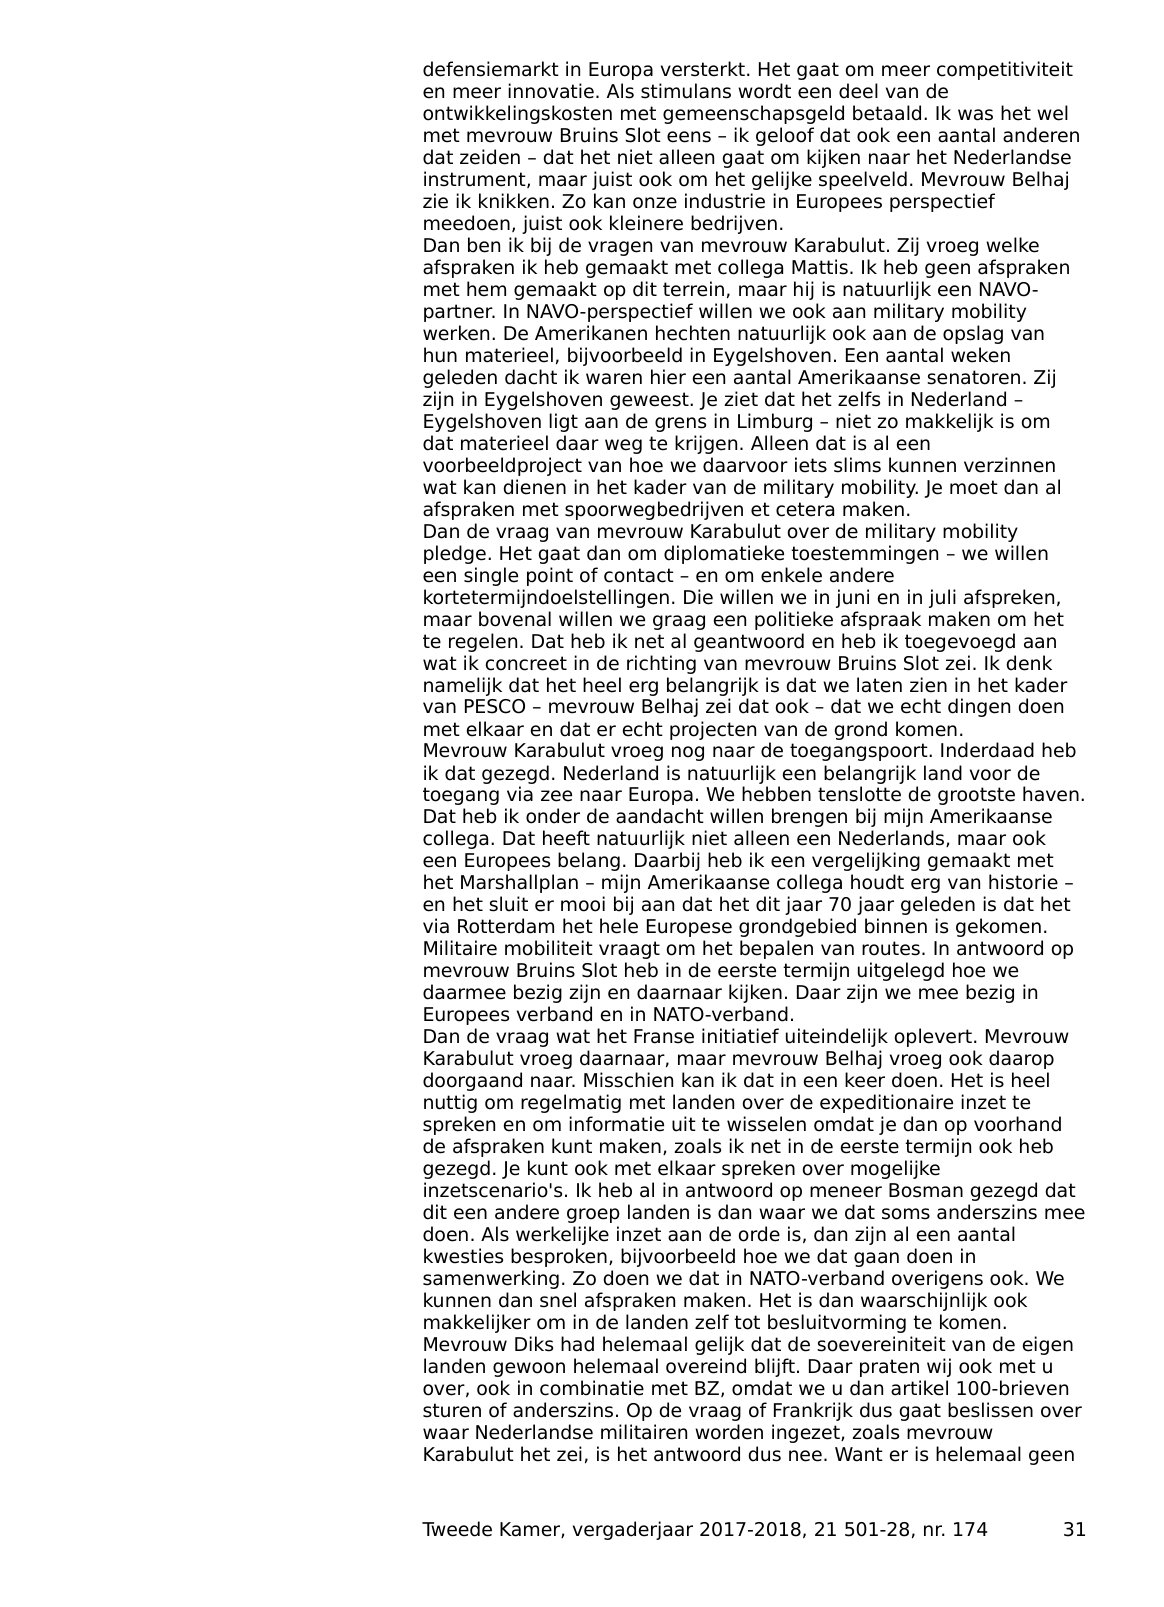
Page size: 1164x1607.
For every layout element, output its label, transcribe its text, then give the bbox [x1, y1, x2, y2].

text Dan ben ik bij de vragen van mevrouw Karabulut. Zij vroeg welke afspraken ik heb gemaakt met collega Mattis. Ik heb geen afspraken met hem gemaakt op dit terrein, maar hij is natuurlijk een NAVO-partner. In NAVO-perspectief willen we ook aan military mobility werken. De Amerikanen hechten natuurlijk ook aan de opslag van hun materieel, bijvoorbeeld in Eygelshoven. Een aantal weken geleden dacht ik waren hier een aantal Amerikaanse senatoren. Zij zijn in Eygelshoven geweest. Je ziet dat het zelfs in Nederland – Eygelshoven ligt aan de grens in Limburg – niet zo makkelijk is om dat materieel daar weg te krijgen. Alleen dat is al een voorbeeldproject van hoe we daarvoor iets slims kunnen verzinnen wat kan dienen in het kader van de military mobility. Je moet dan al afspraken met spoorwegbedrijven et cetera maken. [422, 235, 1087, 521]
text Mevrouw Karabulut vroeg nog naar de toegangspoort. Inderdaad heb ik dat gezegd. Nederland is natuurlijk een belangrijk land voor de toegang via zee naar Europa. We hebben tenslotte de grootste haven. Dat heb ik onder de aandacht willen brengen bij mijn Amerikaanse collega. Dat heeft natuurlijk niet alleen een Nederlands, maar ook een Europees belang. Daarbij heb ik een vergelijking gemaakt met het Marshallplan – mijn Amerikaanse collega houdt erg van historie – en het sluit er mooi bij aan dat het dit jaar 70 jaar geleden is dat het via Rotterdam het hele Europese grondgebied binnen is gekomen. Militaire mobiliteit vraagt om het bepalen van routes. In antwoord op mevrouw Bruins Slot heb in de eerste termijn uitgelegd hoe we daarmee bezig zijn en daarnaar kijken. Daar zijn we mee bezig in Europees verband en in NATO-verband. [422, 740, 1087, 1026]
text defensiemarkt in Europa versterkt. Het gaat om meer competitiviteit en meer innovatie. Als stimulans wordt een deel van de ontwikkelingskosten met gemeenschapsgeld betaald. Ik was het wel met mevrouw Bruins Slot eens – ik geloof dat ook een aantal anderen dat zeiden – dat het niet alleen gaat om kijken naar het Nederlandse instrument, maar juist ook om het gelijke speelveld. Mevrouw Belhaj zie ik knikken. Zo kan onze industrie in Europees perspectief meedoen, juist ook kleinere bedrijven. [422, 59, 1087, 235]
text Dan de vraag van mevrouw Karabulut over de military mobility pledge. Het gaat dan om diplomatieke toestemmingen – we willen een single point of contact – en om enkele andere kortetermijndoelstellingen. Die willen we in juni en in juli afspreken, maar bovenal willen we graag een politieke afspraak maken om het te regelen. Dat heb ik net al geantwoord en heb ik toegevoegd aan wat ik concreet in de richting van mevrouw Bruins Slot zei. Ik denk namelijk dat het heel erg belangrijk is dat we laten zien in het kader van PESCO – mevrouw Belhaj zei dat ook – dat we echt dingen doen met elkaar en dat er echt projecten van de grond komen. [422, 521, 1087, 740]
text Dan de vraag wat het Franse initiatief uiteindelijk oplevert. Mevrouw Karabulut vroeg daarnaar, maar mevrouw Belhaj vroeg ook daarop doorgaand naar. Misschien kan ik dat in een keer doen. Het is heel nuttig om regelmatig met landen over de expeditionaire inzet te spreken en om informatie uit te wisselen omdat je dan op voorhand de afspraken kunt maken, zoals ik net in de eerste termijn ook heb gezegd. Je kunt ook met elkaar spreken over mogelijke inzetscenario's. Ik heb al in antwoord op meneer Bosman gezegd dat dit een andere groep landen is dan waar we dat soms anderszins mee doen. Als werkelijke inzet aan de orde is, dan zijn al een aantal kwesties besproken, bijvoorbeeld hoe we dat gaan doen in samenwerking. Zo doen we dat in NATO-verband overigens ook. We kunnen dan snel afspraken maken. Het is dan waarschijnlijk ook makkelijker om in de landen zelf tot besluitvorming te komen. Mevrouw Diks had helemaal gelijk dat de soevereiniteit van de eigen landen gewoon helemaal overeind blijft. Daar praten wij ook met u over, ook in combinatie met BZ, omdat we u dan artikel 100-brieven sturen of anderszins. Op de vraag of Frankrijk dus gaat beslissen over waar Nederlandse militairen worden ingezet, zoals mevrouw Karabulut het zei, is het antwoord dus nee. Want er is helemaal geen [422, 1026, 1087, 1466]
